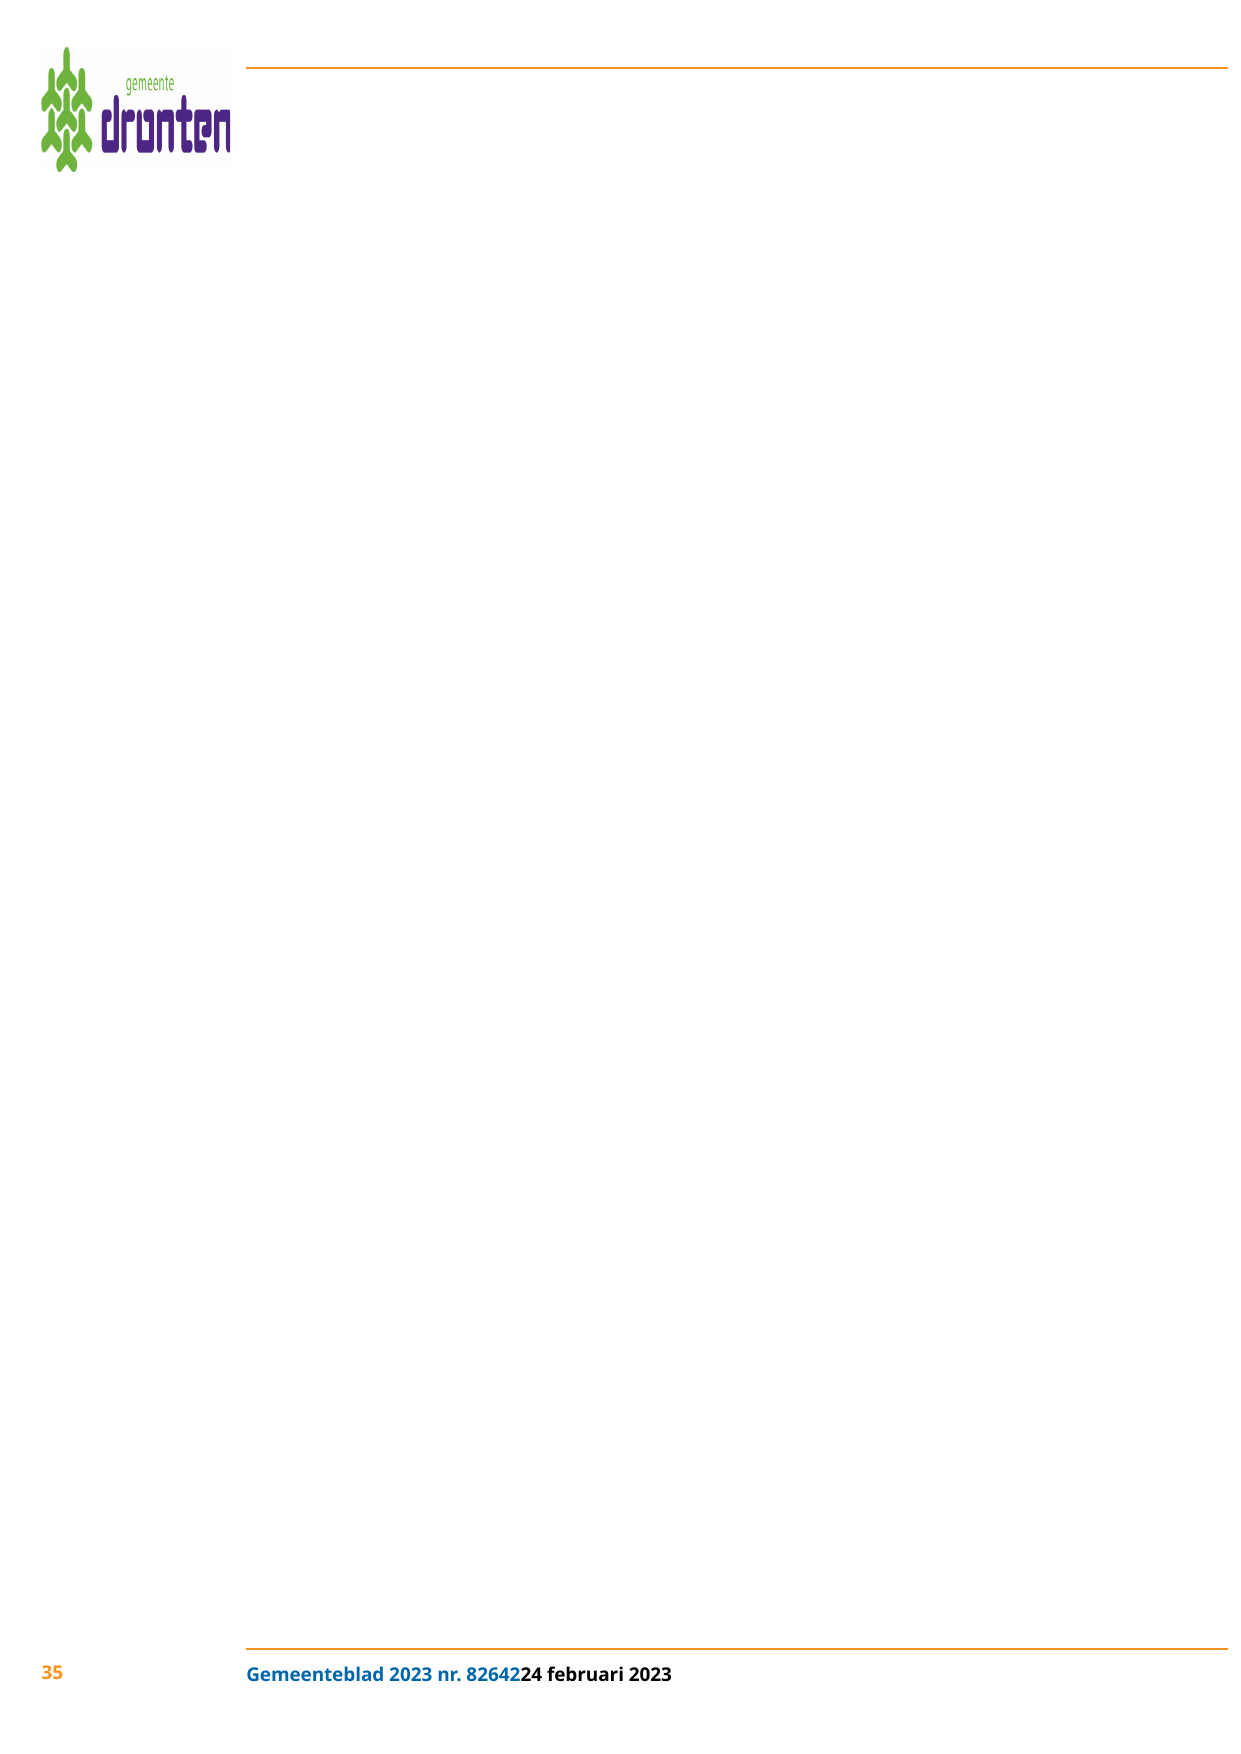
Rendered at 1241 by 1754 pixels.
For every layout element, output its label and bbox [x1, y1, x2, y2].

table_cell [983, 95, 1152, 121]
table_cell [814, 95, 983, 121]
table_cell [645, 95, 814, 121]
table_cell [417, 95, 645, 121]
table_cell [248, 95, 417, 121]
picture [41, 47, 231, 172]
